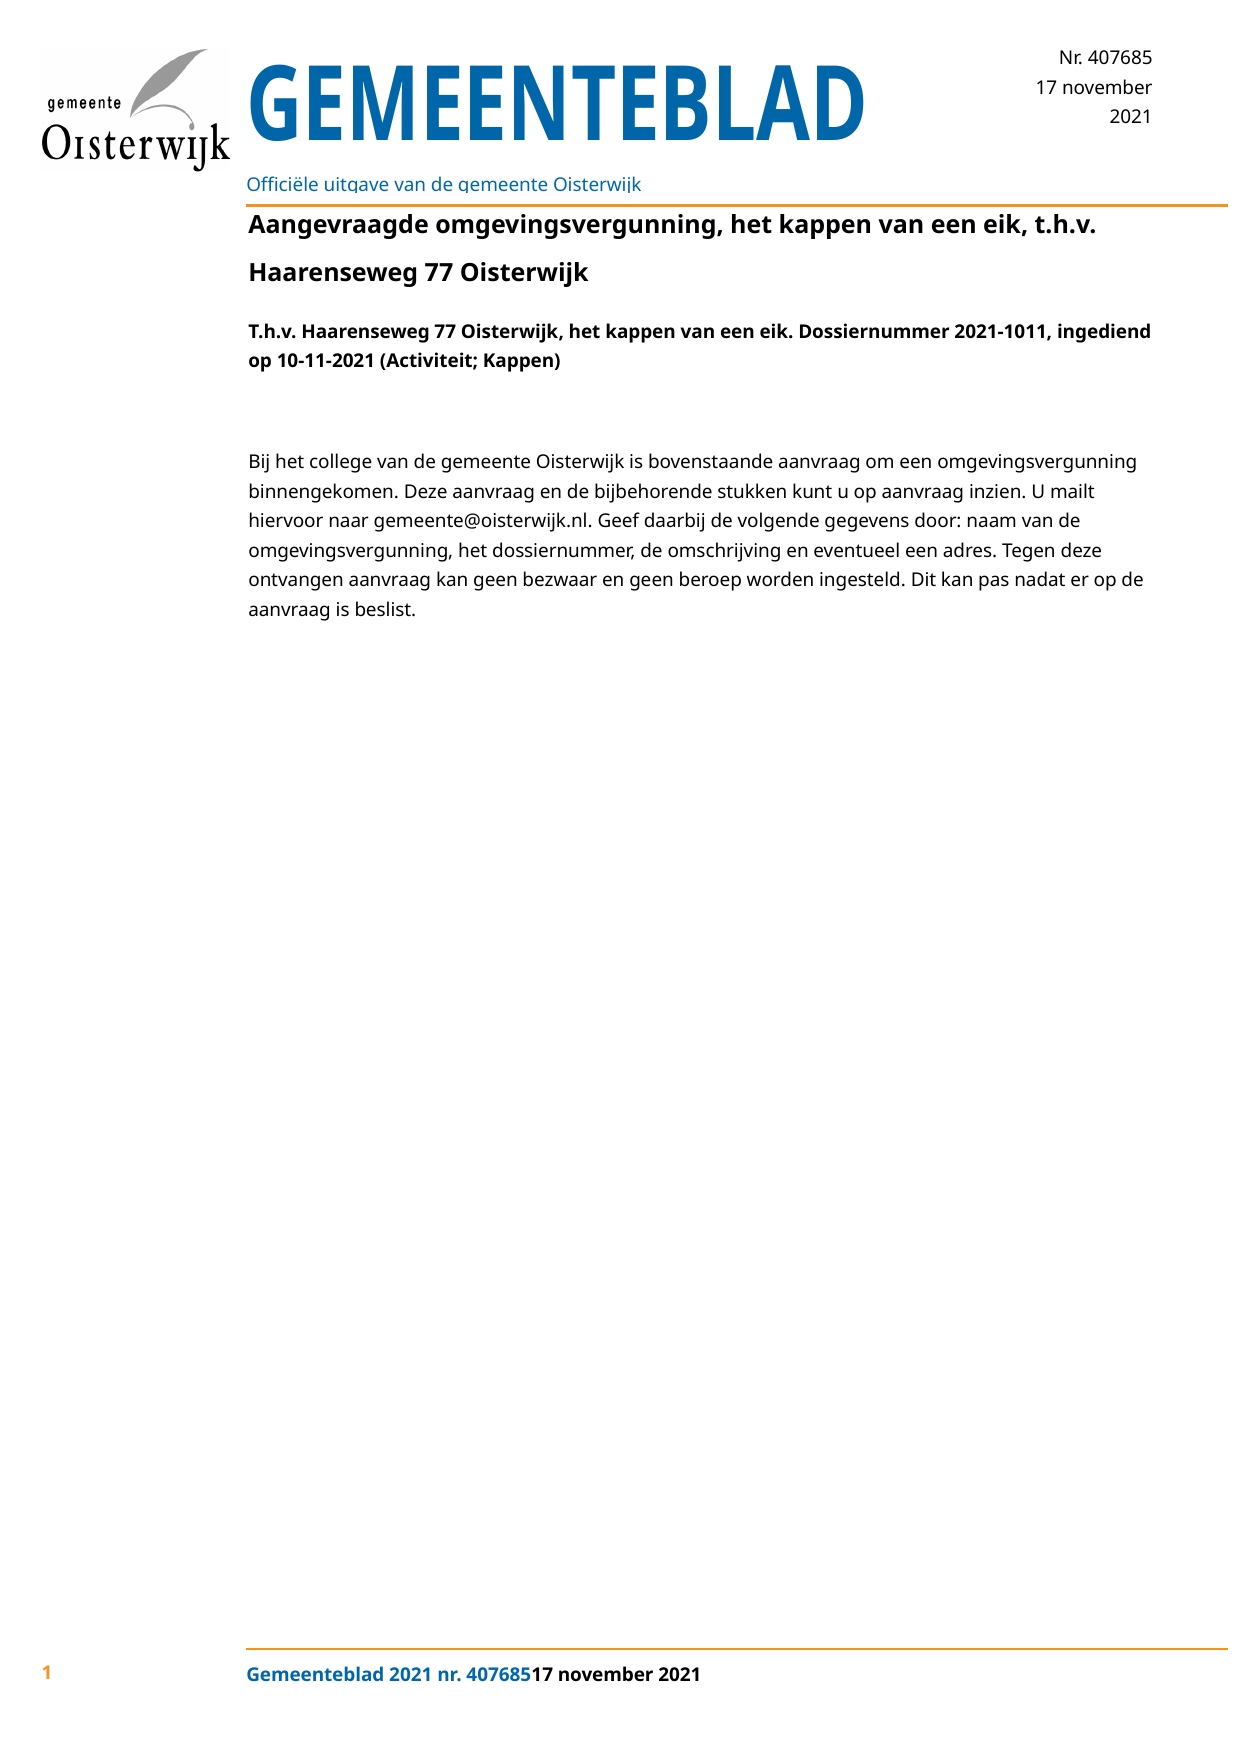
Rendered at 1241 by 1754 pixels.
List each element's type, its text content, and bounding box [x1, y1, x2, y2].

text Bij het college van de gemeente Oisterwijk is bovenstaande aanvraag om een omgevingsvergunning binnengekomen. Deze aanvraag en de bijbehorende stukken kunt u op aanvraag inzien. U mailt hiervoor naar gemeente@oisterwijk.nl. Geef daarbij de volgende gegevens door: naam van de omgevingsvergunning, het dossiernummer, de omschrijving en eventueel een adres. Tegen deze ontvangen aanvraag kan geen bezwaar en geen beroep worden ingesteld. Dit kan pas nadat er op de aanvraag is beslist. [248, 448, 1152, 622]
text Aangevraagde omgevingsvergunning, het kappen van een eik, t.h.v. Haarenseweg 77 Oisterwijk [248, 207, 1152, 288]
picture [41, 47, 231, 172]
text T.h.v. Haarenseweg 77 Oisterwijk, het kappen van een eik. Dossiernummer 2021-1011, ingediend op 10-11-2021 (Activiteit; Kappen) [248, 318, 1152, 373]
